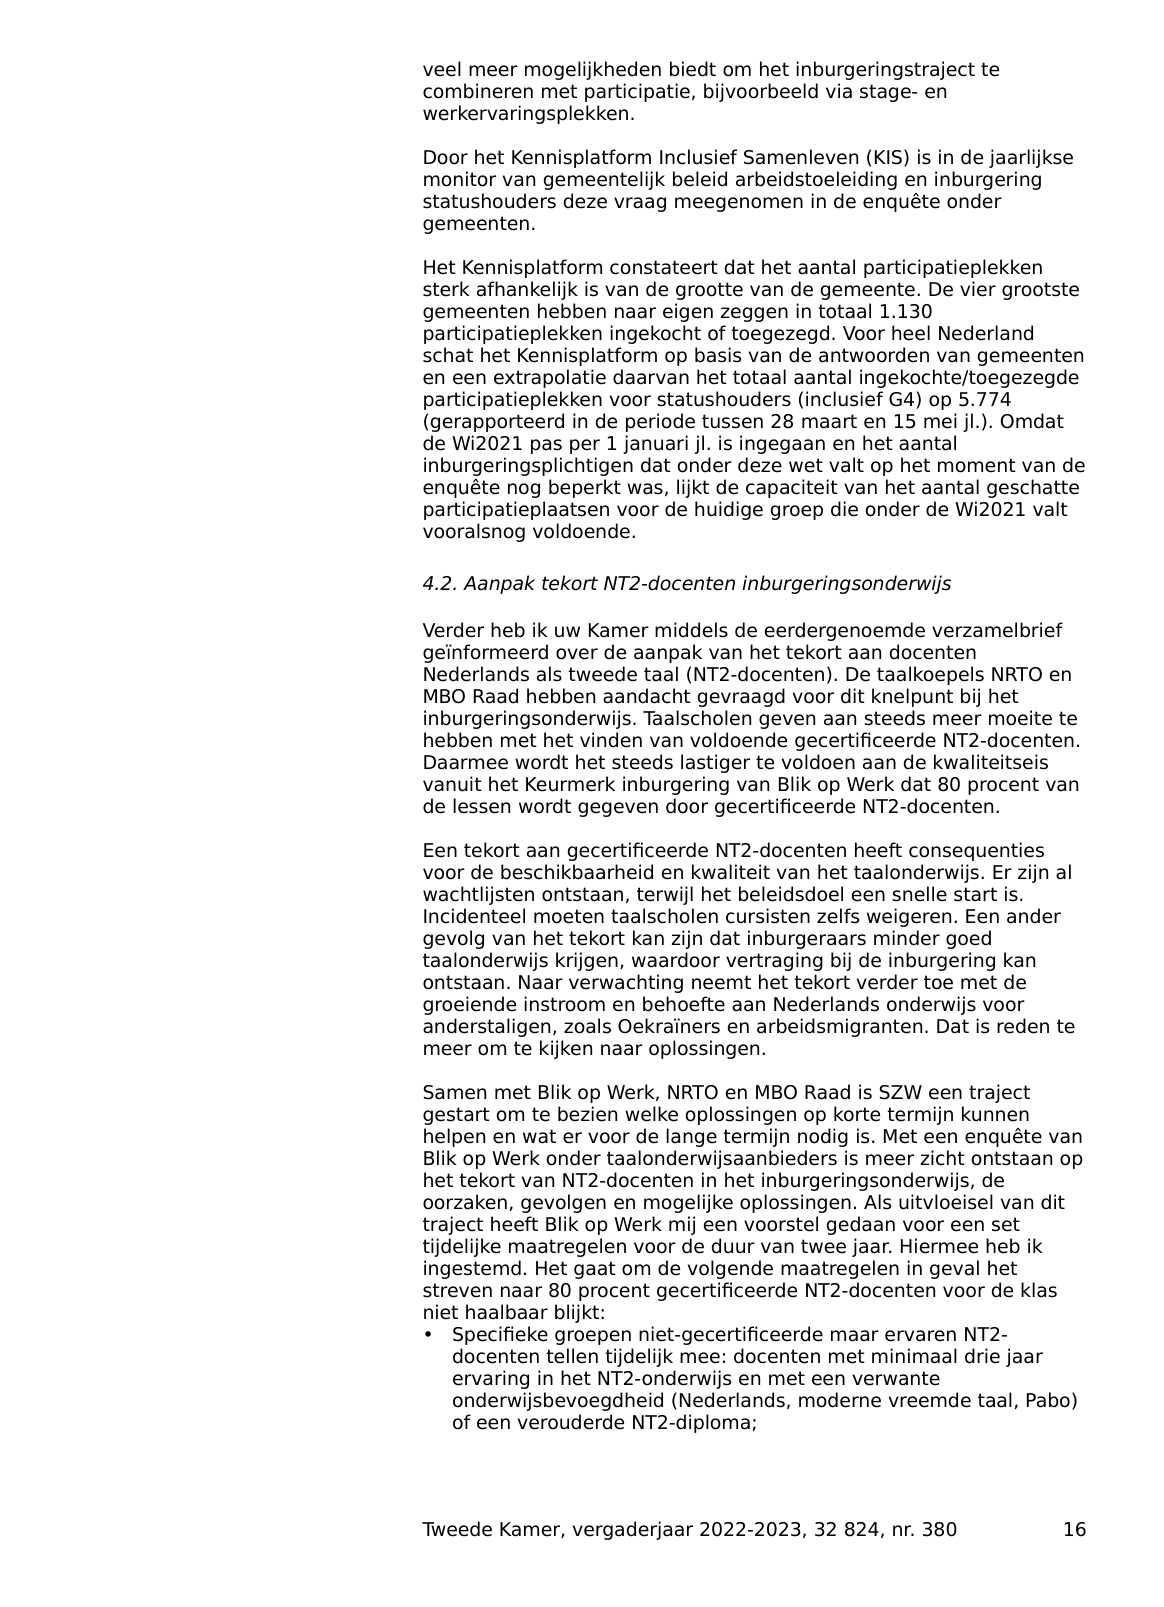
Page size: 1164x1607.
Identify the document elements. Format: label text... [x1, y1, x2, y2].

subtitle 4.2. Aanpak tekort NT2-docenten inburgeringsonderwijs [422, 573, 1087, 595]
text Door het Kennisplatform Inclusief Samenleven (KIS) is in de jaarlijkse monitor van gemeentelijk beleid arbeidstoeleiding en inburgering statushouders deze vraag meegenomen in de enquête onder gemeenten. [422, 147, 1087, 235]
text Het Kennisplatform constateert dat het aantal participatieplekken sterk afhankelijk is van de grootte van de gemeente. De vier grootste gemeenten hebben naar eigen zeggen in totaal 1.130 participatieplekken ingekocht of toegezegd. Voor heel Nederland schat het Kennisplatform op basis van de antwoorden van gemeenten en een extrapolatie daarvan het totaal aantal ingekochte/toegezegde participatieplekken voor statushouders (inclusief G4) op 5.774 (gerapporteerd in de periode tussen 28 maart en 15 mei jl.). Omdat de Wi2021 pas per 1 januari jl. is ingegaan en het aantal inburgeringsplichtigen dat onder deze wet valt op het moment van de enquête nog beperkt was, lijkt de capaciteit van het aantal geschatte participatieplaatsen voor de huidige groep die onder de Wi2021 valt vooralsnog voldoende. [422, 257, 1087, 543]
text • Specifieke groepen niet-gecertificeerde maar ervaren NT2-docenten tellen tijdelijk mee: docenten met minimaal drie jaar ervaring in het NT2-onderwijs en met een verwante onderwijsbevoegdheid (Nederlands, moderne vreemde taal, Pabo) of een verouderde NT2-diploma; [422, 1324, 1087, 1434]
text Verder heb ik uw Kamer middels de eerdergenoemde verzamelbrief geïnformeerd over de aanpak van het tekort aan docenten Nederlands als tweede taal (NT2-docenten). De taalkoepels NRTO en MBO Raad hebben aandacht gevraagd voor dit knelpunt bij het inburgeringsonderwijs. Taalscholen geven aan steeds meer moeite te hebben met het vinden van voldoende gecertificeerde NT2-docenten. Daarmee wordt het steeds lastiger te voldoen aan de kwaliteitseis vanuit het Keurmerk inburgering van Blik op Werk dat 80 procent van de lessen wordt gegeven door gecertificeerde NT2-docenten. [422, 620, 1087, 818]
text Een tekort aan gecertificeerde NT2-docenten heeft consequenties voor de beschikbaarheid en kwaliteit van het taalonderwijs. Er zijn al wachtlijsten ontstaan, terwijl het beleidsdoel een snelle start is. Incidenteel moeten taalscholen cursisten zelfs weigeren. Een ander gevolg van het tekort kan zijn dat inburgeraars minder goed taalonderwijs krijgen, waardoor vertraging bij de inburgering kan ontstaan. Naar verwachting neemt het tekort verder toe met de groeiende instroom en behoefte aan Nederlands onderwijs voor anderstaligen, zoals Oekraïners en arbeidsmigranten. Dat is reden te meer om te kijken naar oplossingen. [422, 840, 1087, 1060]
text Samen met Blik op Werk, NRTO en MBO Raad is SZW een traject gestart om te bezien welke oplossingen op korte termijn kunnen helpen en wat er voor de lange termijn nodig is. Met een enquête van Blik op Werk onder taalonderwijsaanbieders is meer zicht ontstaan op het tekort van NT2-docenten in het inburgeringsonderwijs, de oorzaken, gevolgen en mogelijke oplossingen. Als uitvloeisel van dit traject heeft Blik op Werk mij een voorstel gedaan voor een set tijdelijke maatregelen voor de duur van twee jaar. Hiermee heb ik ingestemd. Het gaat om de volgende maatregelen in geval het streven naar 80 procent gecertificeerde NT2-docenten voor de klas niet haalbaar blijkt: [422, 1082, 1087, 1324]
text veel meer mogelijkheden biedt om het inburgeringstraject te combineren met participatie, bijvoorbeeld via stage- en werkervaringsplekken. [422, 59, 1087, 125]
